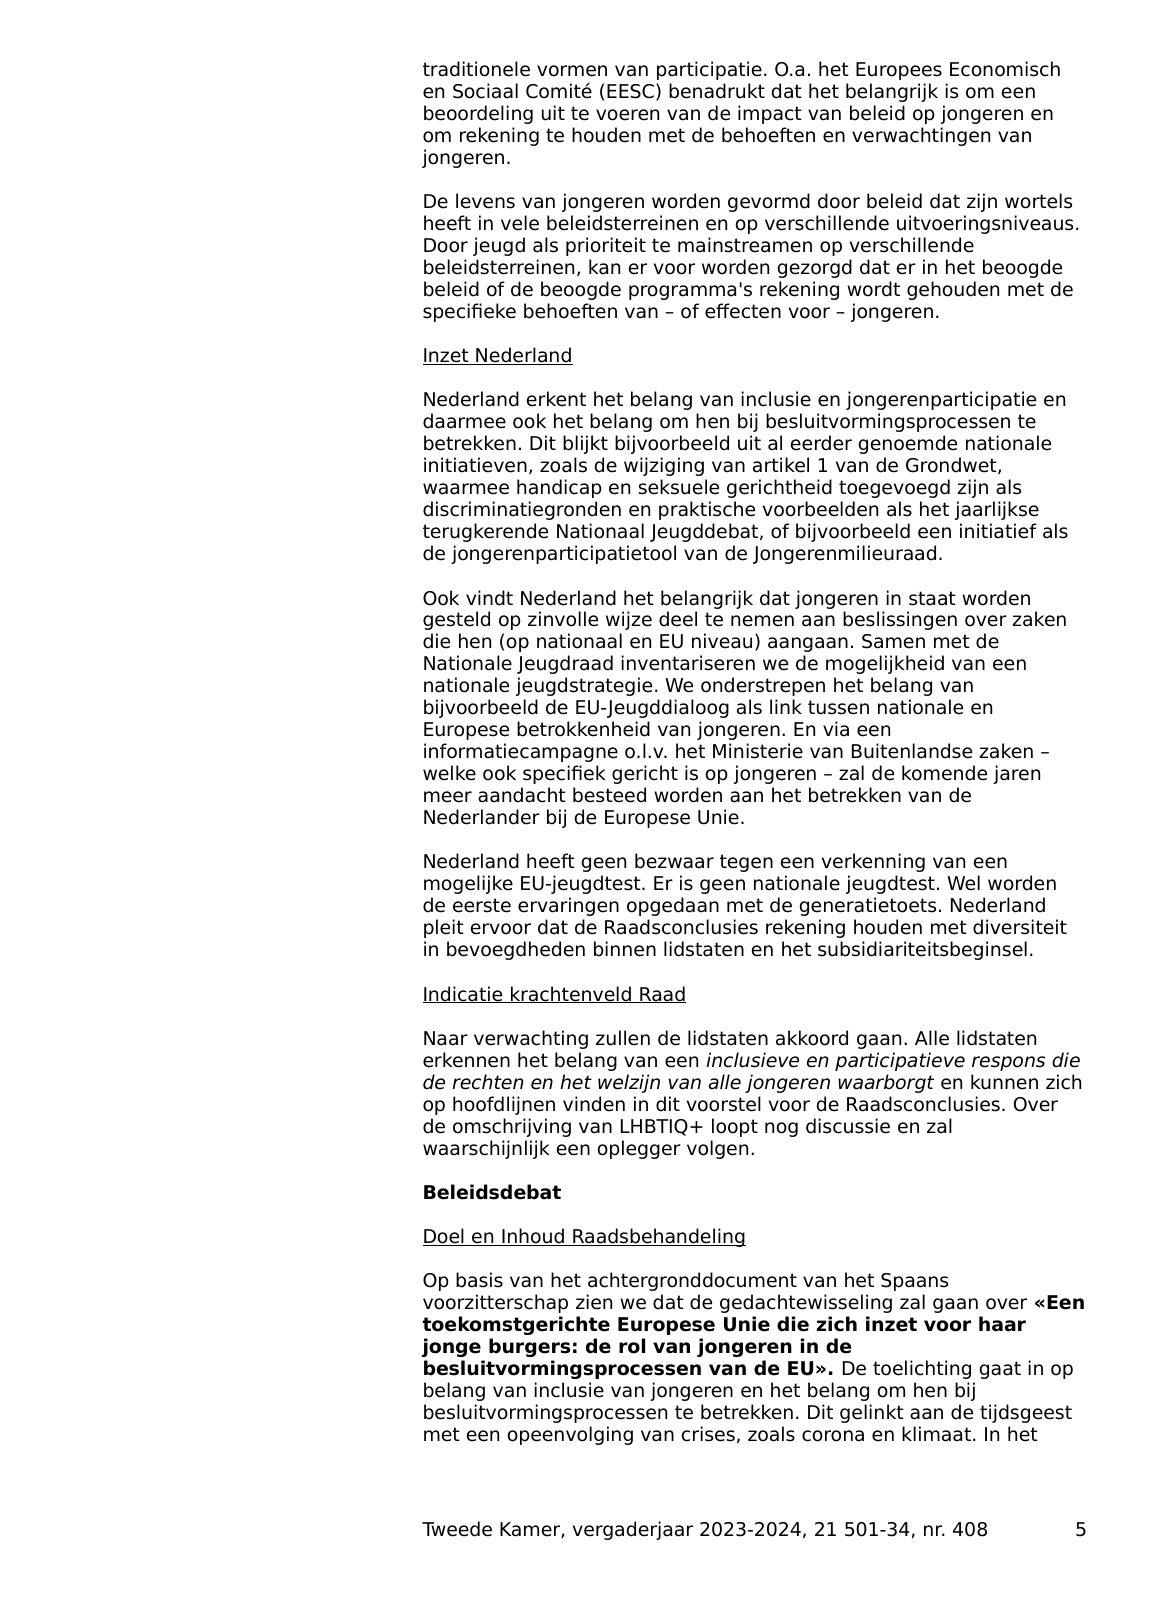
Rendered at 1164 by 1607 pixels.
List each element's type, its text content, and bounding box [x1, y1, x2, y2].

subtitle Beleidsdebat [422, 1182, 1087, 1204]
text Naar verwachting zullen de lidstaten akkoord gaan. Alle lidstaten erkennen het belang van een inclusieve en participatieve respons die de rechten en het welzijn van alle jongeren waarborgt en kunnen zich op hoofdlijnen vinden in dit voorstel voor de Raadsconclusies. Over de omschrijving van LHBTIQ+ loopt nog discussie en zal waarschijnlijk een oplegger volgen. [422, 1028, 1087, 1159]
subtitle Indicatie krachtenveld Raad [422, 983, 1087, 1005]
text Ook vindt Nederland het belangrijk dat jongeren in staat worden gesteld op zinvolle wijze deel te nemen aan beslissingen over zaken die hen (op nationaal en EU niveau) aangaan. Samen met de Nationale Jeugdraad inventariseren we de mogelijkheid van een nationale jeugdstrategie. We onderstrepen het belang van bijvoorbeeld de EU-Jeugddialoog als link tussen nationale en Europese betrokkenheid van jongeren. En via een informatiecampagne o.l.v. het Ministerie van Buitenlandse zaken – welke ook specifiek gericht is op jongeren – zal de komende jaren meer aandacht besteed worden aan het betrekken van de Nederlander bij de Europese Unie. [422, 587, 1087, 829]
text De levens van jongeren worden gevormd door beleid dat zijn wortels heeft in vele beleidsterreinen en op verschillende uitvoeringsniveaus. Door jeugd als prioriteit te mainstreamen op verschillende beleidsterreinen, kan er voor worden gezorgd dat er in het beoogde beleid of de beoogde programma's rekening wordt gehouden met de specifieke behoeften van – of effecten voor – jongeren. [422, 191, 1087, 323]
text Op basis van het achtergronddocument van het Spaans voorzitterschap zien we dat de gedachtewisseling zal gaan over «Een toekomstgerichte Europese Unie die zich inzet voor haar jonge burgers: de rol van jongeren in de besluitvormingsprocessen van de EU». De toelichting gaat in op belang van inclusie van jongeren en het belang om hen bij besluitvormingsprocessen te betrekken. Dit gelinkt aan de tijdsgeest met een opeenvolging van crises, zoals corona en klimaat. In het [422, 1270, 1087, 1446]
subtitle Inzet Nederland [422, 345, 1087, 367]
text Nederland erkent het belang van inclusie en jongerenparticipatie en daarmee ook het belang om hen bij besluitvormingsprocessen te betrekken. Dit blijkt bijvoorbeeld uit al eerder genoemde nationale initiatieven, zoals de wijziging van artikel 1 van de Grondwet, waarmee handicap en seksuele gerichtheid toegevoegd zijn als discriminatiegronden en praktische voorbeelden als het jaarlijkse terugkerende Nationaal Jeugddebat, of bijvoorbeeld een initiatief als de jongerenparticipatietool van de Jongerenmilieuraad. [422, 389, 1087, 565]
text Nederland heeft geen bezwaar tegen een verkenning van een mogelijke EU-jeugdtest. Er is geen nationale jeugdtest. Wel worden de eerste ervaringen opgedaan met de generatietoets. Nederland pleit ervoor dat de Raadsconclusies rekening houden met diversiteit in bevoegdheden binnen lidstaten en het subsidiariteitsbeginsel. [422, 851, 1087, 961]
subtitle Doel en Inhoud Raadsbehandeling [422, 1226, 1087, 1248]
text traditionele vormen van participatie. O.a. het Europees Economisch en Sociaal Comité (EESC) benadrukt dat het belangrijk is om een beoordeling uit te voeren van de impact van beleid op jongeren en om rekening te houden met de behoeften en verwachtingen van jongeren. [422, 59, 1087, 169]
